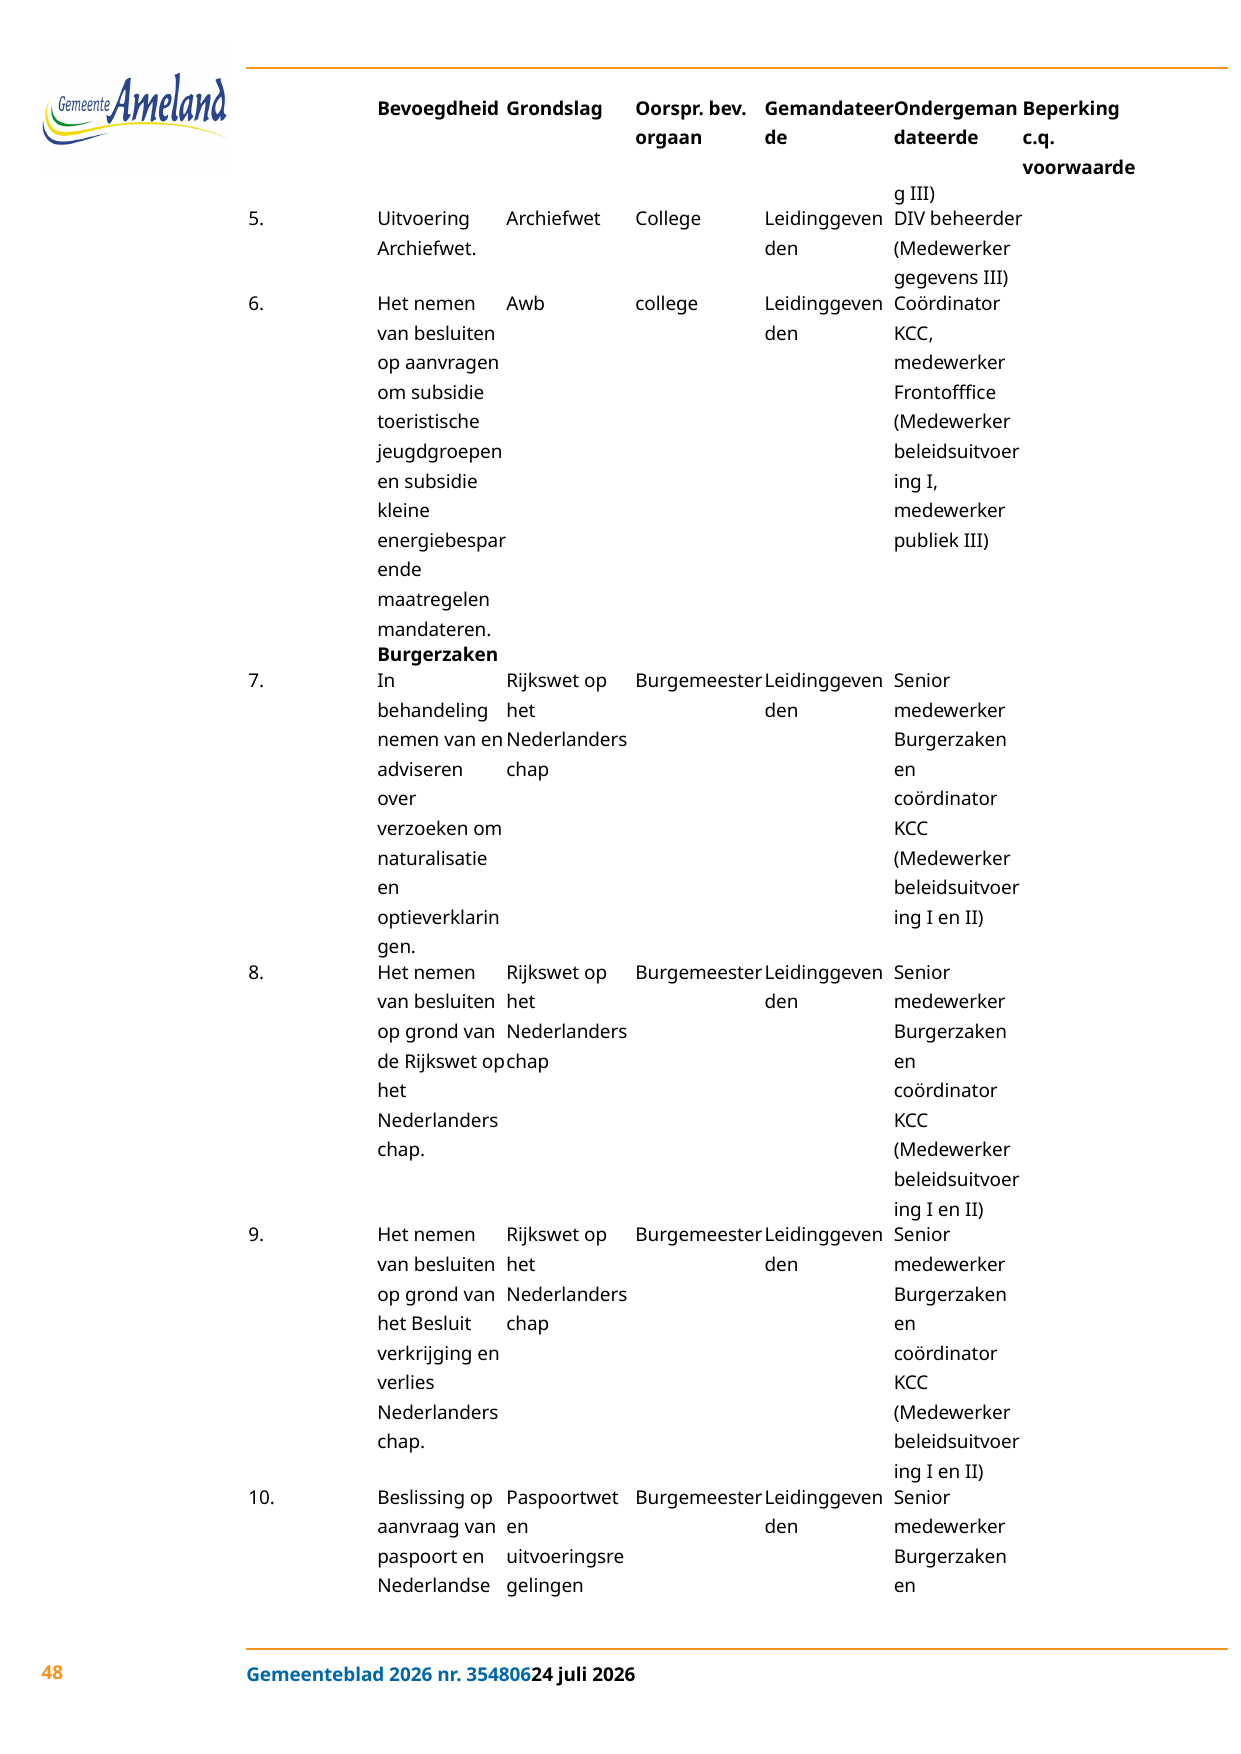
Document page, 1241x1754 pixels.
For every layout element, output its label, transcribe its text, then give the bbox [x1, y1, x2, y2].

table_cell Rijkswet op het Nederlanderschap [506, 667, 635, 959]
table_header Beperking c.q. voorwaarde [1023, 95, 1152, 180]
table_header [248, 95, 377, 180]
table_cell Leidinggevenden [764, 667, 893, 959]
table_cell g III) [894, 180, 1022, 205]
table_cell Uitvoering Archiefwet. [377, 205, 506, 290]
table_cell Leidinggevenden [764, 1484, 893, 1598]
table_cell Burgemeester [635, 959, 764, 1222]
table_cell [248, 1222, 377, 1484]
table_cell [635, 641, 764, 667]
table_cell [1023, 959, 1152, 1222]
table_cell Senior medewerker Burgerzaken en coördinator KCC (Medewerker beleidsuitvoering I en II) [894, 667, 1022, 959]
table_cell Awb [506, 290, 635, 641]
table_cell DIV beheerder (Medewerker gegevens III) [894, 205, 1022, 290]
table_cell Paspoortwet en uitvoeringsregelingen [506, 1484, 635, 1598]
table_cell [1023, 180, 1152, 205]
table_cell [506, 180, 635, 205]
table_cell [1023, 205, 1152, 290]
table_cell [248, 959, 377, 1222]
table_cell Rijkswet op het Nederlanderschap [506, 1222, 635, 1484]
table_cell Archiefwet [506, 205, 635, 290]
table_cell [635, 180, 764, 205]
table_cell Burgerzaken [377, 641, 506, 667]
table_cell [1023, 641, 1152, 667]
table_cell [894, 641, 1022, 667]
table_cell Beslissing op aanvraag van paspoort en Nederlandse [377, 1484, 506, 1598]
table_cell Leidinggevenden [764, 205, 893, 290]
table_cell Senior medewerker Burgerzaken en coördinator KCC (Medewerker beleidsuitvoering I en II) [894, 1222, 1022, 1484]
table_cell [1023, 667, 1152, 959]
table_cell Burgemeester [635, 1222, 764, 1484]
picture [41, 47, 231, 172]
table_cell [248, 205, 377, 290]
table_cell [1023, 1222, 1152, 1484]
table_cell College [635, 205, 764, 290]
table_cell Burgemeester [635, 1484, 764, 1598]
table_cell [248, 180, 377, 205]
table_header Oorspr. bev. orgaan [635, 95, 764, 180]
table_header Bevoegdheid [377, 95, 506, 180]
table_cell [248, 290, 377, 641]
table_cell Leidinggevenden [764, 290, 893, 641]
table_cell Senior medewerker Burgerzaken en [894, 1484, 1022, 1598]
table_cell Leidinggevenden [764, 959, 893, 1222]
table_cell [764, 180, 893, 205]
table_cell college [635, 290, 764, 641]
table_header Grondslag [506, 95, 635, 180]
table_cell Het nemen van besluiten op aanvragen om subsidie toeristische jeugdgroepen en subsidie kleine energiebesparende maatregelen mandateren. [377, 290, 506, 641]
table_header Ondergemandateerde [894, 95, 1022, 180]
table_cell [248, 641, 377, 667]
table_cell In behandeling nemen van en adviseren over verzoeken om naturalisatie en optieverklaringen. [377, 667, 506, 959]
table_cell Senior medewerker Burgerzaken en coördinator KCC (Medewerker beleidsuitvoering I en II) [894, 959, 1022, 1222]
table_cell [248, 667, 377, 959]
table_cell [1023, 1484, 1152, 1598]
table_cell Het nemen van besluiten op grond van het Besluit verkrijging en verlies Nederlanderschap. [377, 1222, 506, 1484]
table_cell [1023, 290, 1152, 641]
table_cell Coördinator KCC, medewerker Frontofffice (Medewerker beleidsuitvoering I, medewerker publiek III) [894, 290, 1022, 641]
table_cell [377, 180, 506, 205]
table_cell Leidinggevenden [764, 1222, 893, 1484]
table_cell Rijkswet op het Nederlanderschap [506, 959, 635, 1222]
table_cell [764, 641, 893, 667]
table_header Gemandateerde [764, 95, 893, 180]
table_cell Het nemen van besluiten op grond van de Rijkswet op het Nederlanderschap. [377, 959, 506, 1222]
table_cell [248, 1484, 377, 1598]
table_cell Burgemeester [635, 667, 764, 959]
table_cell [506, 641, 635, 667]
